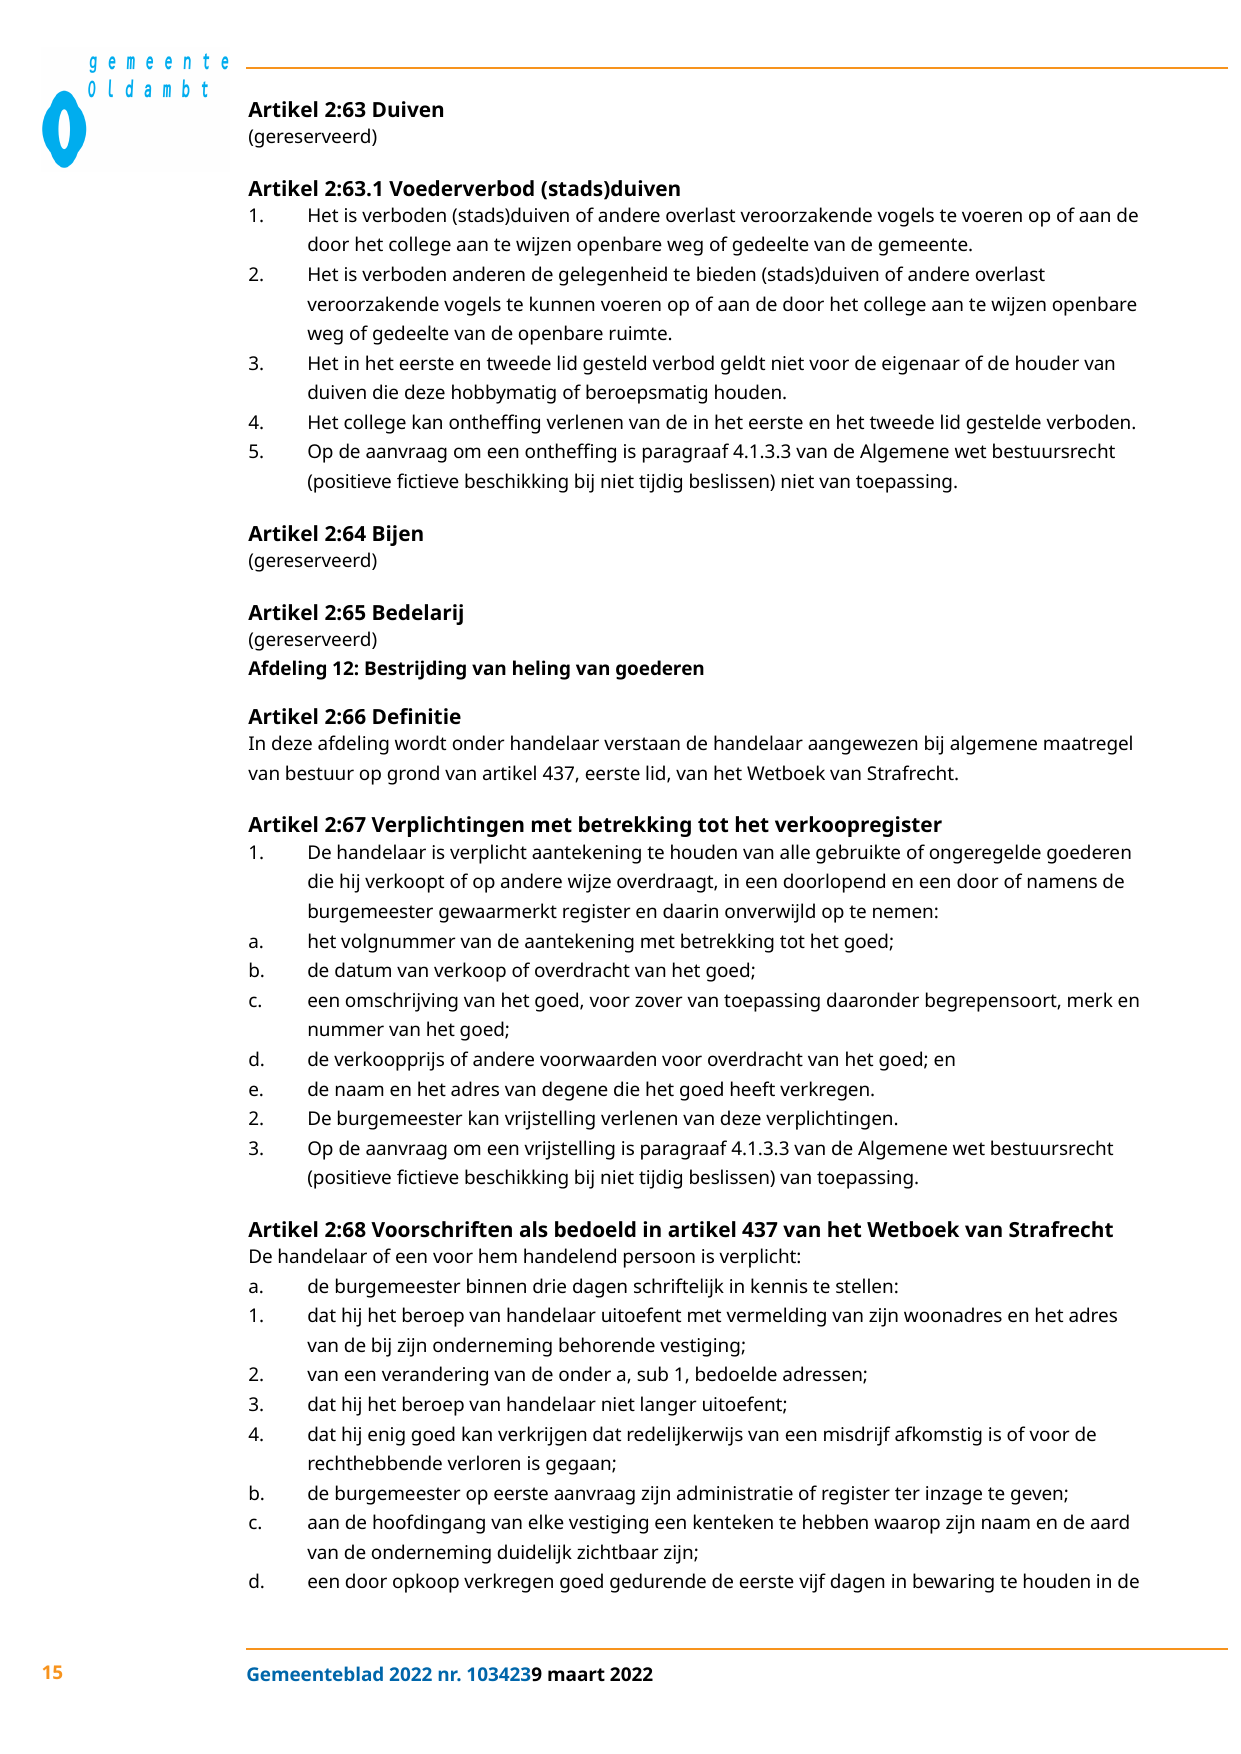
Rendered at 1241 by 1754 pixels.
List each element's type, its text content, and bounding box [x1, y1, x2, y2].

list Het college kan ontheffing verlenen van de in het eerste en het tweede lid gestelde verboden. [248, 409, 1152, 435]
list aan de hoofdingang van elke vestiging een kenteken te hebben waarop zijn naam en de aard van de onderneming duidelijk zichtbaar zijn; [248, 1509, 1152, 1565]
list De burgemeester kan vrijstelling verlenen van deze verplichtingen. [248, 1105, 1152, 1131]
text Artikel 2:63 Duiven [248, 95, 1152, 123]
list Op de aanvraag om een vrijstelling is paragraaf 4.1.3.3 van de Algemene wet bestuursrecht (positieve fictieve beschikking bij niet tijdig beslissen) van toepassing. [248, 1135, 1152, 1190]
text Afdeling 12: Bestrijding van heling van goederen [248, 656, 1152, 681]
text Artikel 2:66 Definitie [248, 702, 1152, 731]
list de burgemeester op eerste aanvraag zijn administratie of register ter inzage te geven; [248, 1480, 1152, 1506]
list dat hij het beroep van handelaar uitoefent met vermelding van zijn woonadres en het adres van de bij zijn onderneming behorende vestiging; [248, 1302, 1152, 1358]
list een omschrijving van het goed, voor zover van toepassing daaronder begrepensoort, merk en nummer van het goed; [248, 987, 1152, 1042]
list een door opkoop verkregen goed gedurende de eerste vijf dagen in bewaring te houden in de [248, 1569, 1152, 1594]
list de naam en het adres van degene die het goed heeft verkregen. [248, 1076, 1152, 1101]
text Artikel 2:67 Verplichtingen met betrekking tot het verkoopregister [248, 811, 1152, 839]
text (gereserveerd) [248, 123, 1152, 149]
text Artikel 2:64 Bijen [248, 519, 1152, 547]
list dat hij enig goed kan verkrijgen dat redelijkerwijs van een misdrijf afkomstig is of voor de rechthebbende verloren is gegaan; [248, 1421, 1152, 1476]
list Het is verboden (stads)duiven of andere overlast veroorzakende vogels te voeren op of aan de door het college aan te wijzen openbare weg of gedeelte van de gemeente. [248, 202, 1152, 257]
list De handelaar is verplicht aantekening te houden van alle gebruikte of ongeregelde goederen die hij verkoopt of op andere wijze overdraagt, in een doorlopend en een door of namens de burgemeester gewaarmerkt register en daarin onverwijld op te nemen: [248, 839, 1152, 924]
list het volgnummer van de aantekening met betrekking tot het goed; [248, 928, 1152, 953]
text (gereserveerd) [248, 547, 1152, 573]
text De handelaar of een voor hem handelend persoon is verplicht: [248, 1243, 1152, 1269]
list de verkoopprijs of andere voorwaarden voor overdracht van het goed; en [248, 1046, 1152, 1072]
picture [41, 47, 231, 172]
text (gereserveerd) [248, 626, 1152, 652]
text Artikel 2:68 Voorschriften als bedoeld in artikel 437 van het Wetboek van Strafrecht [248, 1215, 1152, 1243]
text In deze afdeling wordt onder handelaar verstaan de handelaar aangewezen bij algemene maatregel van bestuur op grond van artikel 437, eerste lid, van het Wetboek van Strafrecht. [248, 731, 1152, 786]
list van een verandering van de onder a, sub 1, bedoelde adressen; [248, 1362, 1152, 1387]
list de burgemeester binnen drie dagen schriftelijk in kennis te stellen: [248, 1273, 1152, 1299]
list dat hij het beroep van handelaar niet langer uitoefent; [248, 1391, 1152, 1417]
list de datum van verkoop of overdracht van het goed; [248, 957, 1152, 983]
list Het in het eerste en tweede lid gesteld verbod geldt niet voor de eigenaar of de houder van duiven die deze hobbymatig of beroepsmatig houden. [248, 350, 1152, 405]
list Op de aanvraag om een ontheffing is paragraaf 4.1.3.3 van de Algemene wet bestuursrecht (positieve fictieve beschikking bij niet tijdig beslissen) niet van toepassing. [248, 439, 1152, 494]
list Het is verboden anderen de gelegenheid te bieden (stads)duiven of andere overlast veroorzakende vogels te kunnen voeren op of aan de door het college aan te wijzen openbare weg of gedeelte van de openbare ruimte. [248, 261, 1152, 346]
text Artikel 2:63.1 Voederverbod (stads)duiven [248, 174, 1152, 202]
text Artikel 2:65 Bedelarij [248, 598, 1152, 626]
